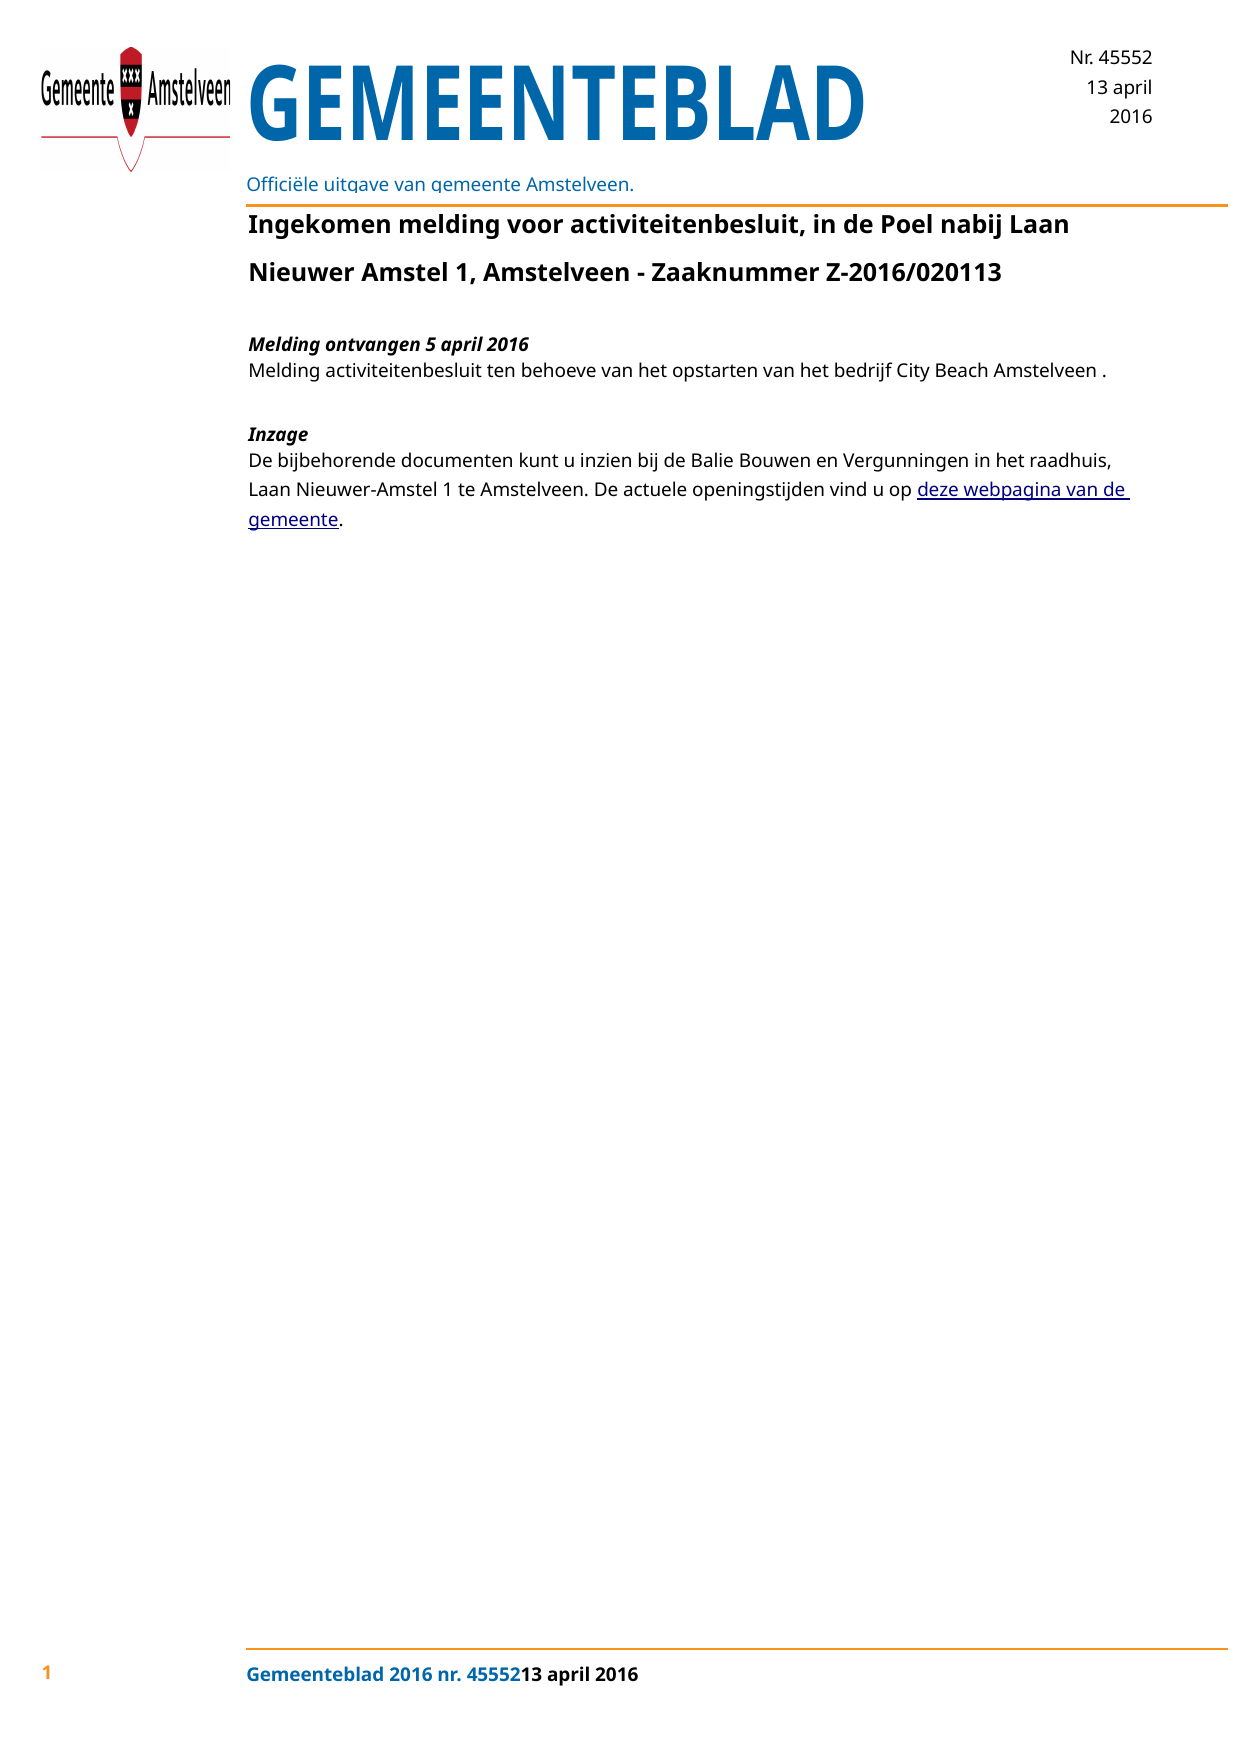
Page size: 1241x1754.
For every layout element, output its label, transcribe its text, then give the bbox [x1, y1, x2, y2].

text De bijbehorende documenten kunt u inzien bij de Balie Bouwen en Vergunningen in het raadhuis, Laan Nieuwer-Amstel 1 te Amstelveen. De actuele openingstijden vind u op deze webpagina van de gemeente. [248, 447, 1152, 532]
text Melding ontvangen 5 april 2016 [248, 331, 1152, 357]
text Melding activiteitenbesluit ten behoeve van het opstarten van het bedrijf City Beach Amstelveen . [248, 357, 1152, 383]
text Ingekomen melding voor activiteitenbesluit, in de Poel nabij Laan Nieuwer Amstel 1, Amstelveen - Zaaknummer Z-2016/020113 [248, 207, 1152, 288]
text Inzage [248, 421, 1152, 447]
picture [41, 47, 231, 172]
